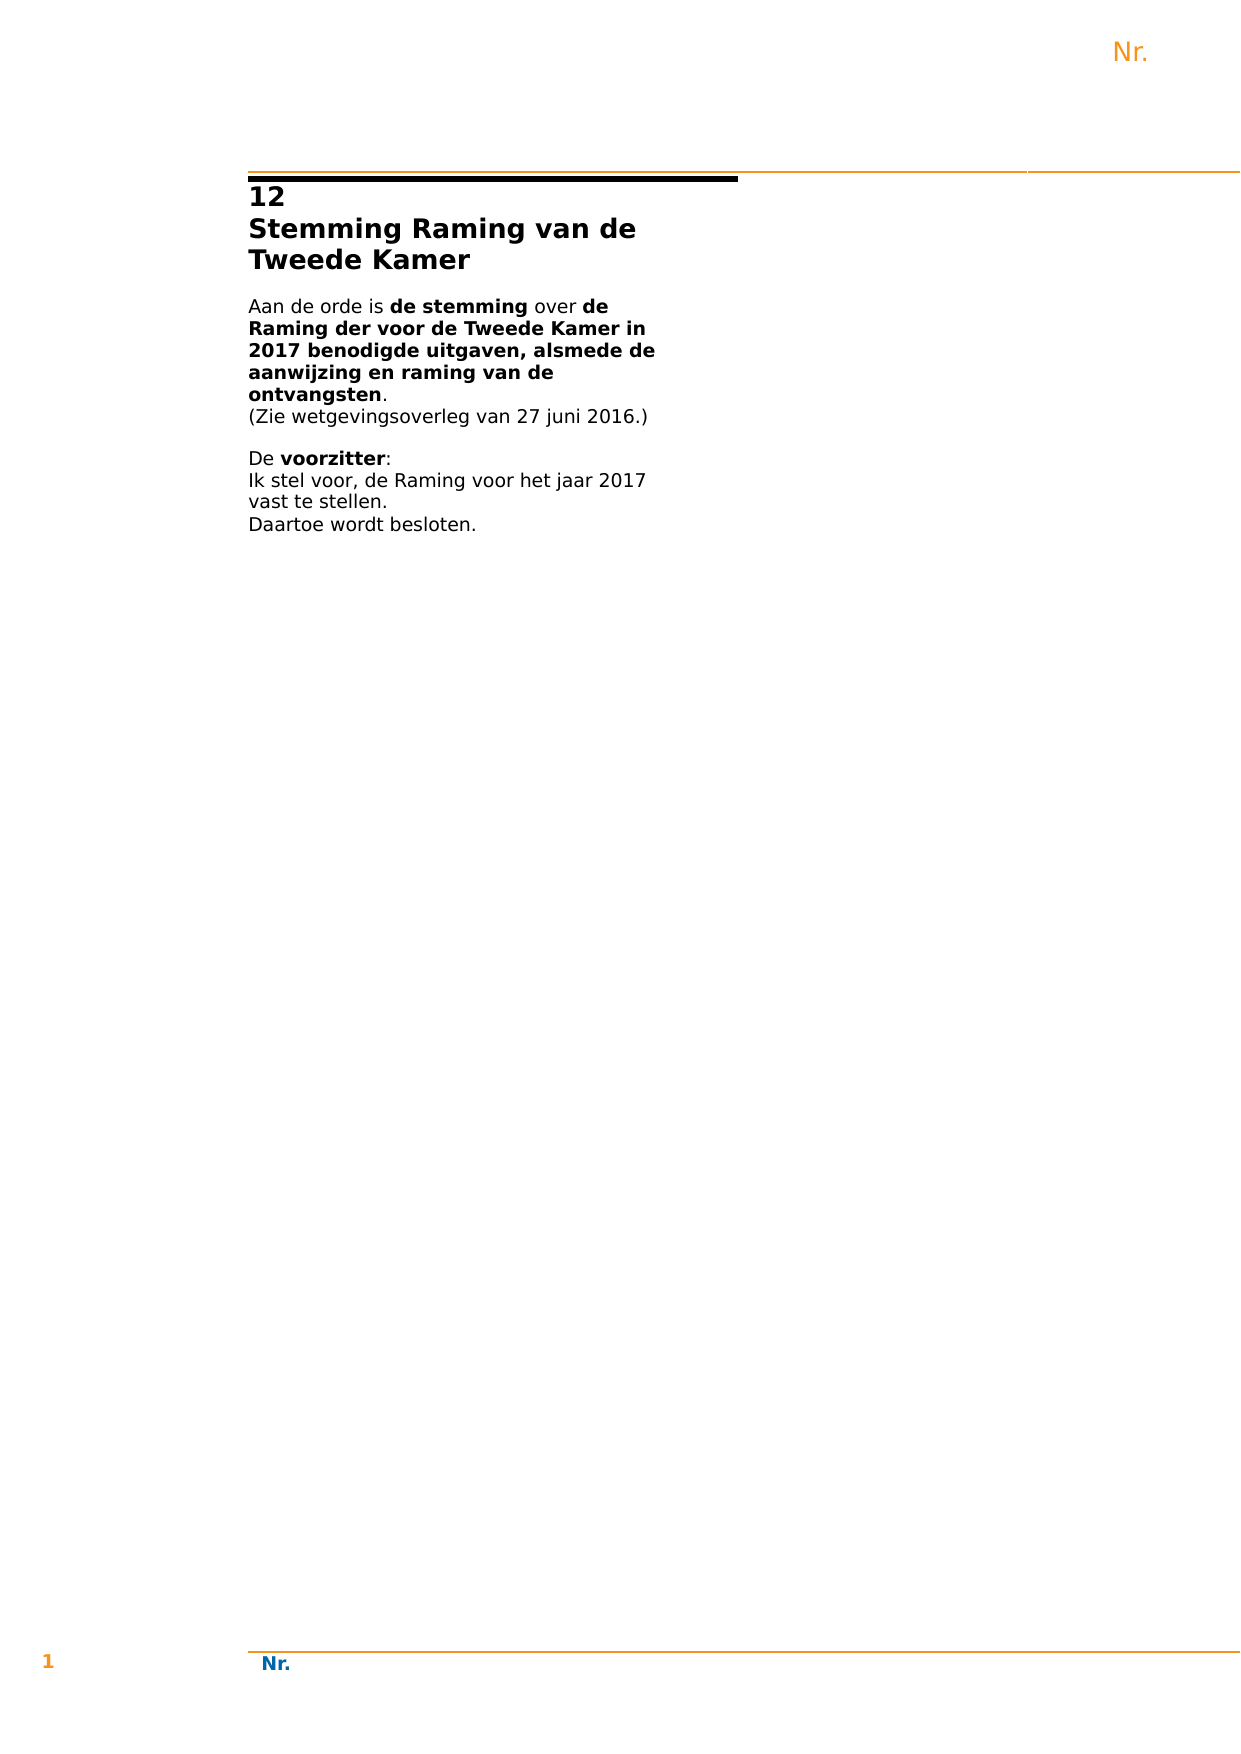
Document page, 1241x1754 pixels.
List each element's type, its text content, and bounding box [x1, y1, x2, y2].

text Daartoe wordt besloten. [248, 513, 691, 535]
text Aan de orde is de stemming over de Raming der voor de Tweede Kamer in 2017 benodigde uitgaven, alsmede de aanwijzing en raming van de ontvangsten. [248, 296, 691, 406]
text Ik stel voor, de Raming voor het jaar 2017 vast te stellen. [248, 469, 691, 513]
title 12 Stemming Raming van de Tweede Kamer [248, 182, 691, 276]
text De voorzitter: [248, 447, 691, 469]
text (Zie wetgevingsoverleg van 27 juni 2016.) [248, 406, 691, 427]
